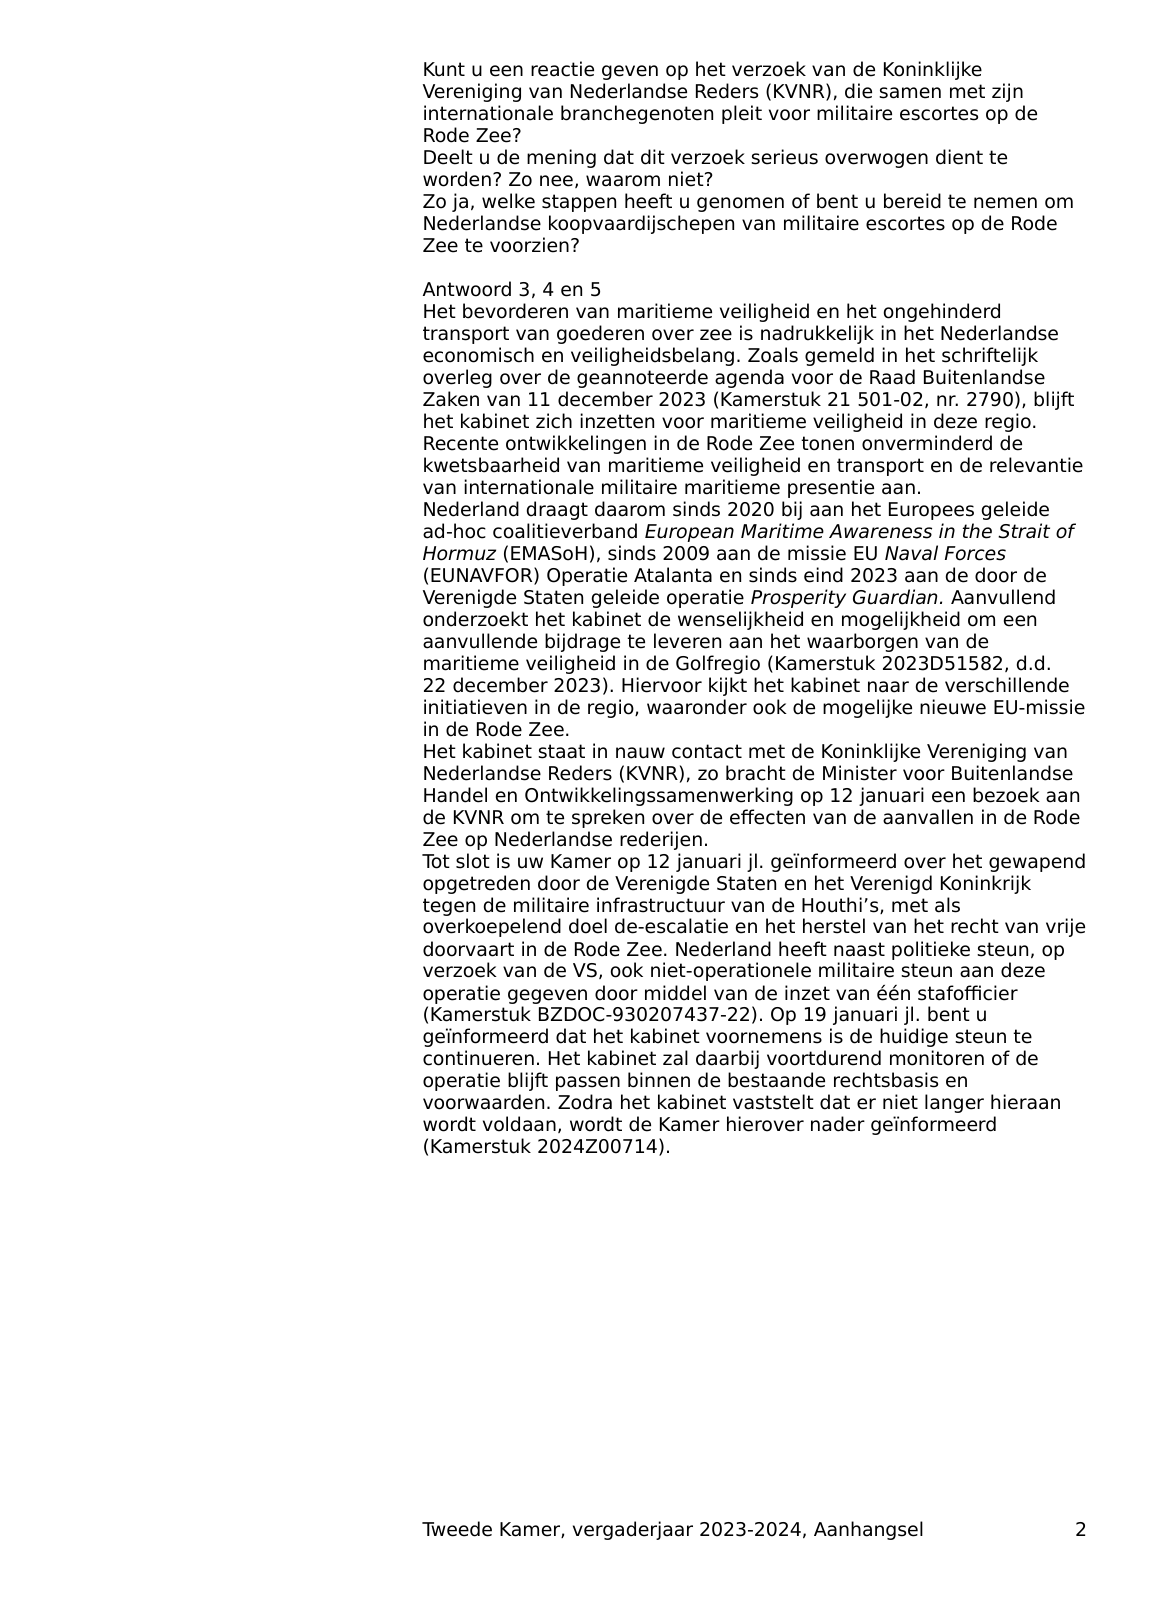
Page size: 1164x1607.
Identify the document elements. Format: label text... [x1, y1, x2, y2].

text Deelt u de mening dat dit verzoek serieus overwogen dient te worden? Zo nee, waarom niet? [422, 147, 1087, 191]
text Tot slot is uw Kamer op 12 januari jl. geïnformeerd over het gewapend opgetreden door de Verenigde Staten en het Verenigd Koninkrijk tegen de militaire infrastructuur van de Houthi’s, met als overkoepelend doel de-escalatie en het herstel van het recht van vrije doorvaart in de Rode Zee. Nederland heeft naast politieke steun, op verzoek van de VS, ook niet-operationele militaire steun aan deze operatie gegeven door middel van de inzet van één stafofficier (Kamerstuk BZDOC-930207437-22). Op 19 januari jl. bent u geïnformeerd dat het kabinet voornemens is de huidige steun te continueren. Het kabinet zal daarbij voortdurend monitoren of de operatie blijft passen binnen de bestaande rechtsbasis en voorwaarden. Zodra het kabinet vaststelt dat er niet langer hieraan wordt voldaan, wordt de Kamer hierover nader geïnformeerd (Kamerstuk 2024Z00714). [422, 851, 1087, 1158]
text Kunt u een reactie geven op het verzoek van de Koninklijke Vereniging van Nederlandse Reders (KVNR), die samen met zijn internationale branchegenoten pleit voor militaire escortes op de Rode Zee? [422, 59, 1087, 147]
text Zo ja, welke stappen heeft u genomen of bent u bereid te nemen om Nederlandse koopvaardijschepen van militaire escortes op de Rode Zee te voorzien? [422, 191, 1087, 257]
text Antwoord 3, 4 en 5 [422, 279, 1087, 301]
text Het bevorderen van maritieme veiligheid en het ongehinderd transport van goederen over zee is nadrukkelijk in het Nederlandse economisch en veiligheidsbelang. Zoals gemeld in het schriftelijk overleg over de geannoteerde agenda voor de Raad Buitenlandse Zaken van 11 december 2023 (Kamerstuk 21 501-02, nr. 2790), blijft het kabinet zich inzetten voor maritieme veiligheid in deze regio. Recente ontwikkelingen in de Rode Zee tonen onverminderd de kwetsbaarheid van maritieme veiligheid en transport en de relevantie van internationale militaire maritieme presentie aan. [422, 301, 1087, 499]
text Nederland draagt daarom sinds 2020 bij aan het Europees geleide ad-hoc coalitieverband European Maritime Awareness in the Strait of Hormuz (EMASoH), sinds 2009 aan de missie EU Naval Forces (EUNAVFOR) Operatie Atalanta en sinds eind 2023 aan de door de Verenigde Staten geleide operatie Prosperity Guardian. Aanvullend onderzoekt het kabinet de wenselijkheid en mogelijkheid om een aanvullende bijdrage te leveren aan het waarborgen van de maritieme veiligheid in de Golfregio (Kamerstuk 2023D51582, d.d. 22 december 2023). Hiervoor kijkt het kabinet naar de verschillende initiatieven in de regio, waaronder ook de mogelijke nieuwe EU-missie in de Rode Zee. [422, 499, 1087, 741]
text Het kabinet staat in nauw contact met de Koninklijke Vereniging van Nederlandse Reders (KVNR), zo bracht de Minister voor Buitenlandse Handel en Ontwikkelingssamenwerking op 12 januari een bezoek aan de KVNR om te spreken over de effecten van de aanvallen in de Rode Zee op Nederlandse rederijen. [422, 741, 1087, 851]
